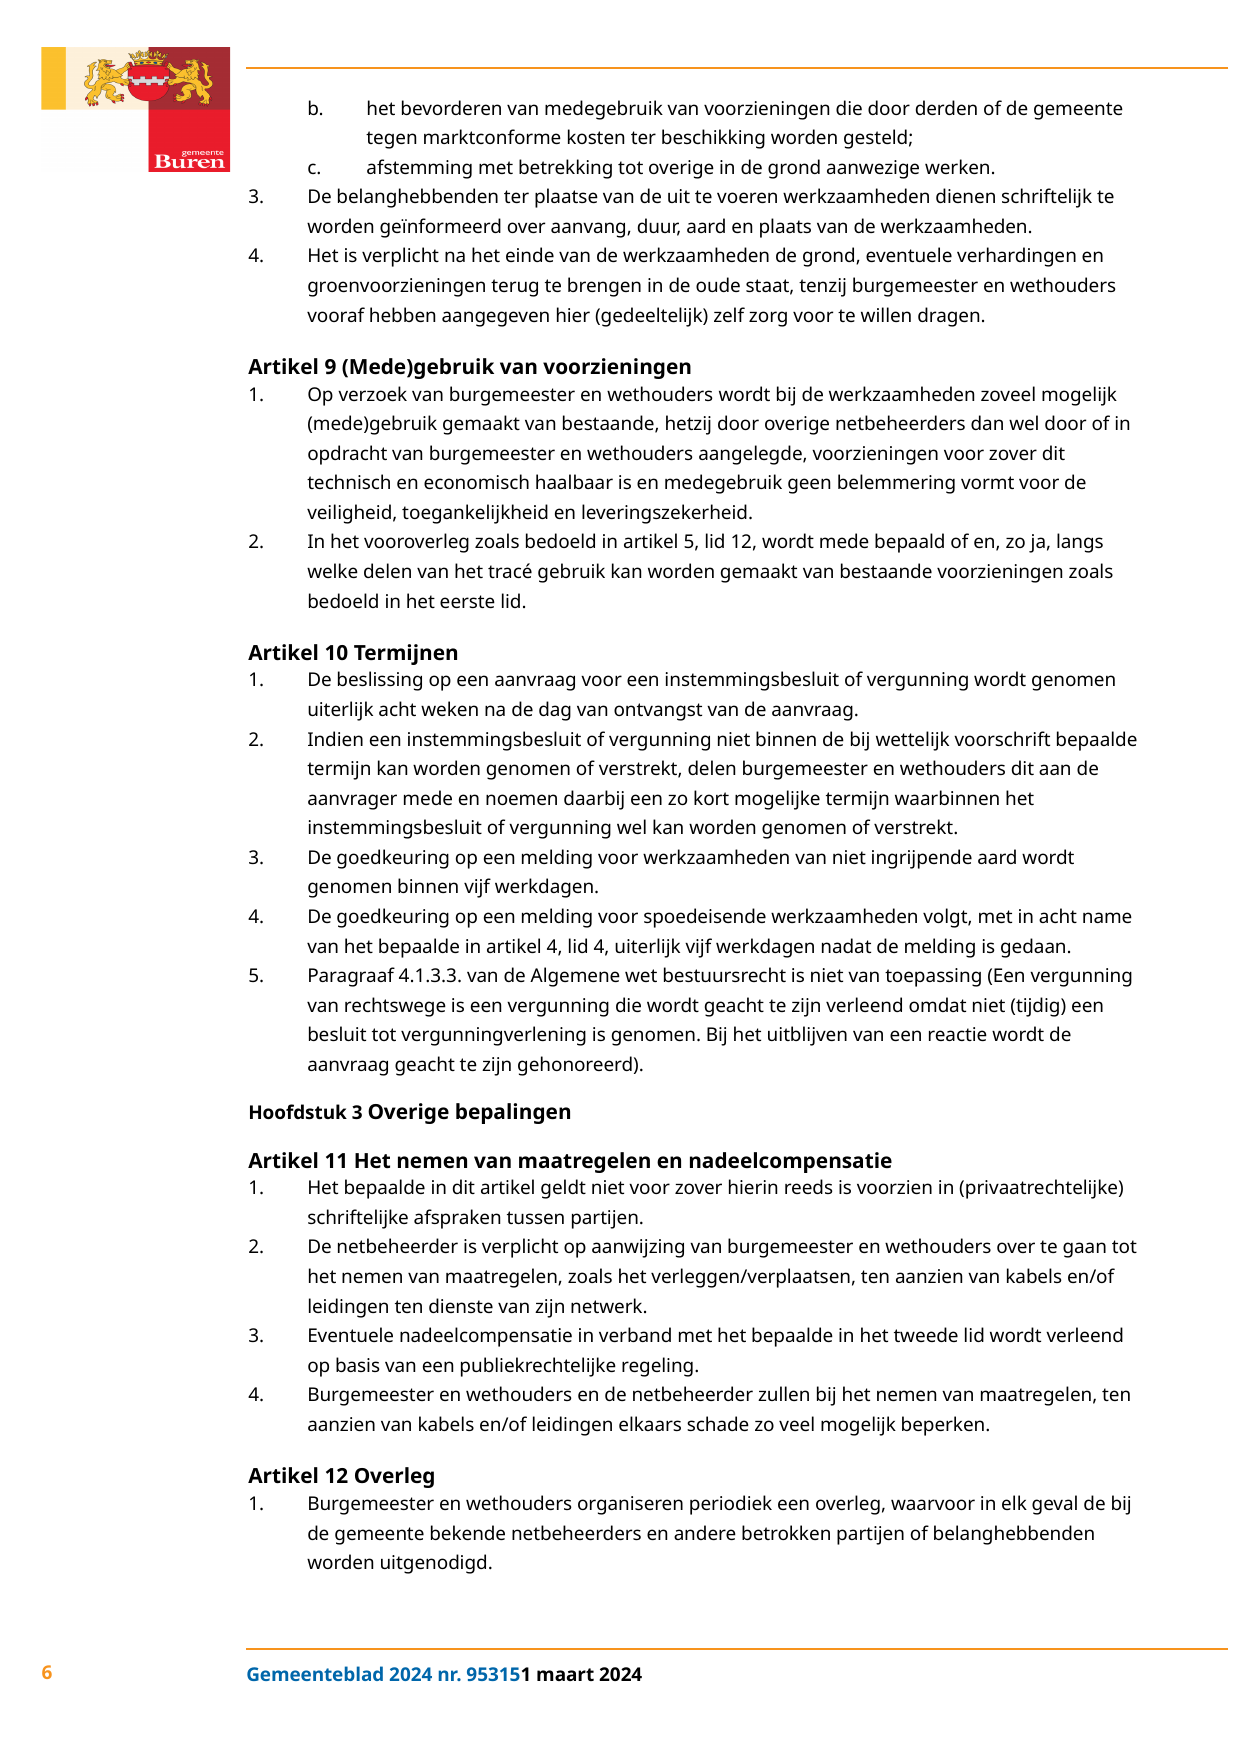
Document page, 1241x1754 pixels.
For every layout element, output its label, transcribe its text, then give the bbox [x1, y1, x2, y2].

list Burgemeester en wethouders en de netbeheerder zullen bij het nemen van maatregelen, ten aanzien van kabels en/of leidingen elkaars schade zo veel mogelijk beperken. [248, 1382, 1152, 1437]
list De goedkeuring op een melding voor spoedeisende werkzaamheden volgt, met in acht name van het bepaalde in artikel 4, lid 4, uiterlijk vijf werkdagen nadat de melding is gedaan. [248, 903, 1152, 959]
list Het bepaalde in dit artikel geldt niet voor zover hierin reeds is voorzien in (privaatrechtelijke) schriftelijke afspraken tussen partijen. [248, 1174, 1152, 1230]
list afstemming met betrekking tot overige in de grond aanwezige werken. [307, 154, 1152, 180]
text Artikel 12 Overleg [248, 1462, 1152, 1490]
text Artikel 9 (Mede)gebruik van voorzieningen [248, 352, 1152, 381]
list Eventuele nadeelcompensatie in verband met het bepaalde in het tweede lid wordt verleend op basis van een publiekrechtelijke regeling. [248, 1322, 1152, 1378]
list De goedkeuring op een melding voor werkzaamheden van niet ingrijpende aard wordt genomen binnen vijf werkdagen. [248, 844, 1152, 899]
text Artikel 10 Termijnen [248, 638, 1152, 667]
list Burgemeester en wethouders organiseren periodiek een overleg, waarvoor in elk geval de bij de gemeente bekende netbeheerders en andere betrokken partijen of belanghebbenden worden uitgenodigd. [248, 1490, 1152, 1575]
text Artikel 11 Het nemen van maatregelen en nadeelcompensatie [248, 1146, 1152, 1174]
list Het is verplicht na het einde van de werkzaamheden de grond, eventuele verhardingen en groenvoorzieningen terug te brengen in de oude staat, tenzij burgemeester en wethouders vooraf hebben aangegeven hier (gedeeltelijk) zelf zorg voor te willen dragen. [248, 243, 1152, 328]
list De netbeheerder is verplicht op aanwijzing van burgemeester en wethouders over te gaan tot het nemen van maatregelen, zoals het verleggen/verplaatsen, ten aanzien van kabels en/of leidingen ten dienste van zijn netwerk. [248, 1234, 1152, 1319]
text Hoofdstuk 3 Overige bepalingen [248, 1097, 1152, 1125]
list het bevorderen van medegebruik van voorzieningen die door derden of de gemeente tegen marktconforme kosten ter beschikking worden gesteld; [307, 95, 1152, 150]
list De belanghebbenden ter plaatse van de uit te voeren werkzaamheden dienen schriftelijk te worden geïnformeerd over aanvang, duur, aard en plaats van de werkzaamheden. [248, 183, 1152, 239]
list Paragraaf 4.1.3.3. van de Algemene wet bestuursrecht is niet van toepassing (Een vergunning van rechtswege is een vergunning die wordt geacht te zijn verleend omdat niet (tijdig) een besluit tot vergunningverlening is genomen. Bij het uitblijven van een reactie wordt de aanvraag geacht te zijn gehonoreerd). [248, 962, 1152, 1077]
list Indien een instemmingsbesluit of vergunning niet binnen de bij wettelijk voorschrift bepaalde termijn kan worden genomen of verstrekt, delen burgemeester en wethouders dit aan de aanvrager mede en noemen daarbij een zo kort mogelijke termijn waarbinnen het instemmingsbesluit of vergunning wel kan worden genomen of verstrekt. [248, 726, 1152, 840]
list Op verzoek van burgemeester en wethouders wordt bij de werkzaamheden zoveel mogelijk (mede)gebruik gemaakt van bestaande, hetzij door overige netbeheerders dan wel door of in opdracht van burgemeester en wethouders aangelegde, voorzieningen voor zover dit technisch en economisch haalbaar is en medegebruik geen belemmering vormt voor de veiligheid, toegankelijkheid en leveringszekerheid. [248, 381, 1152, 525]
picture [41, 47, 231, 172]
list De beslissing op een aanvraag voor een instemmingsbesluit of vergunning wordt genomen uiterlijk acht weken na de dag van ontvangst van de aanvraag. [248, 667, 1152, 722]
list In het vooroverleg zoals bedoeld in artikel 5, lid 12, wordt mede bepaald of en, zo ja, langs welke delen van het tracé gebruik kan worden gemaakt van bestaande voorzieningen zoals bedoeld in het eerste lid. [248, 529, 1152, 613]
